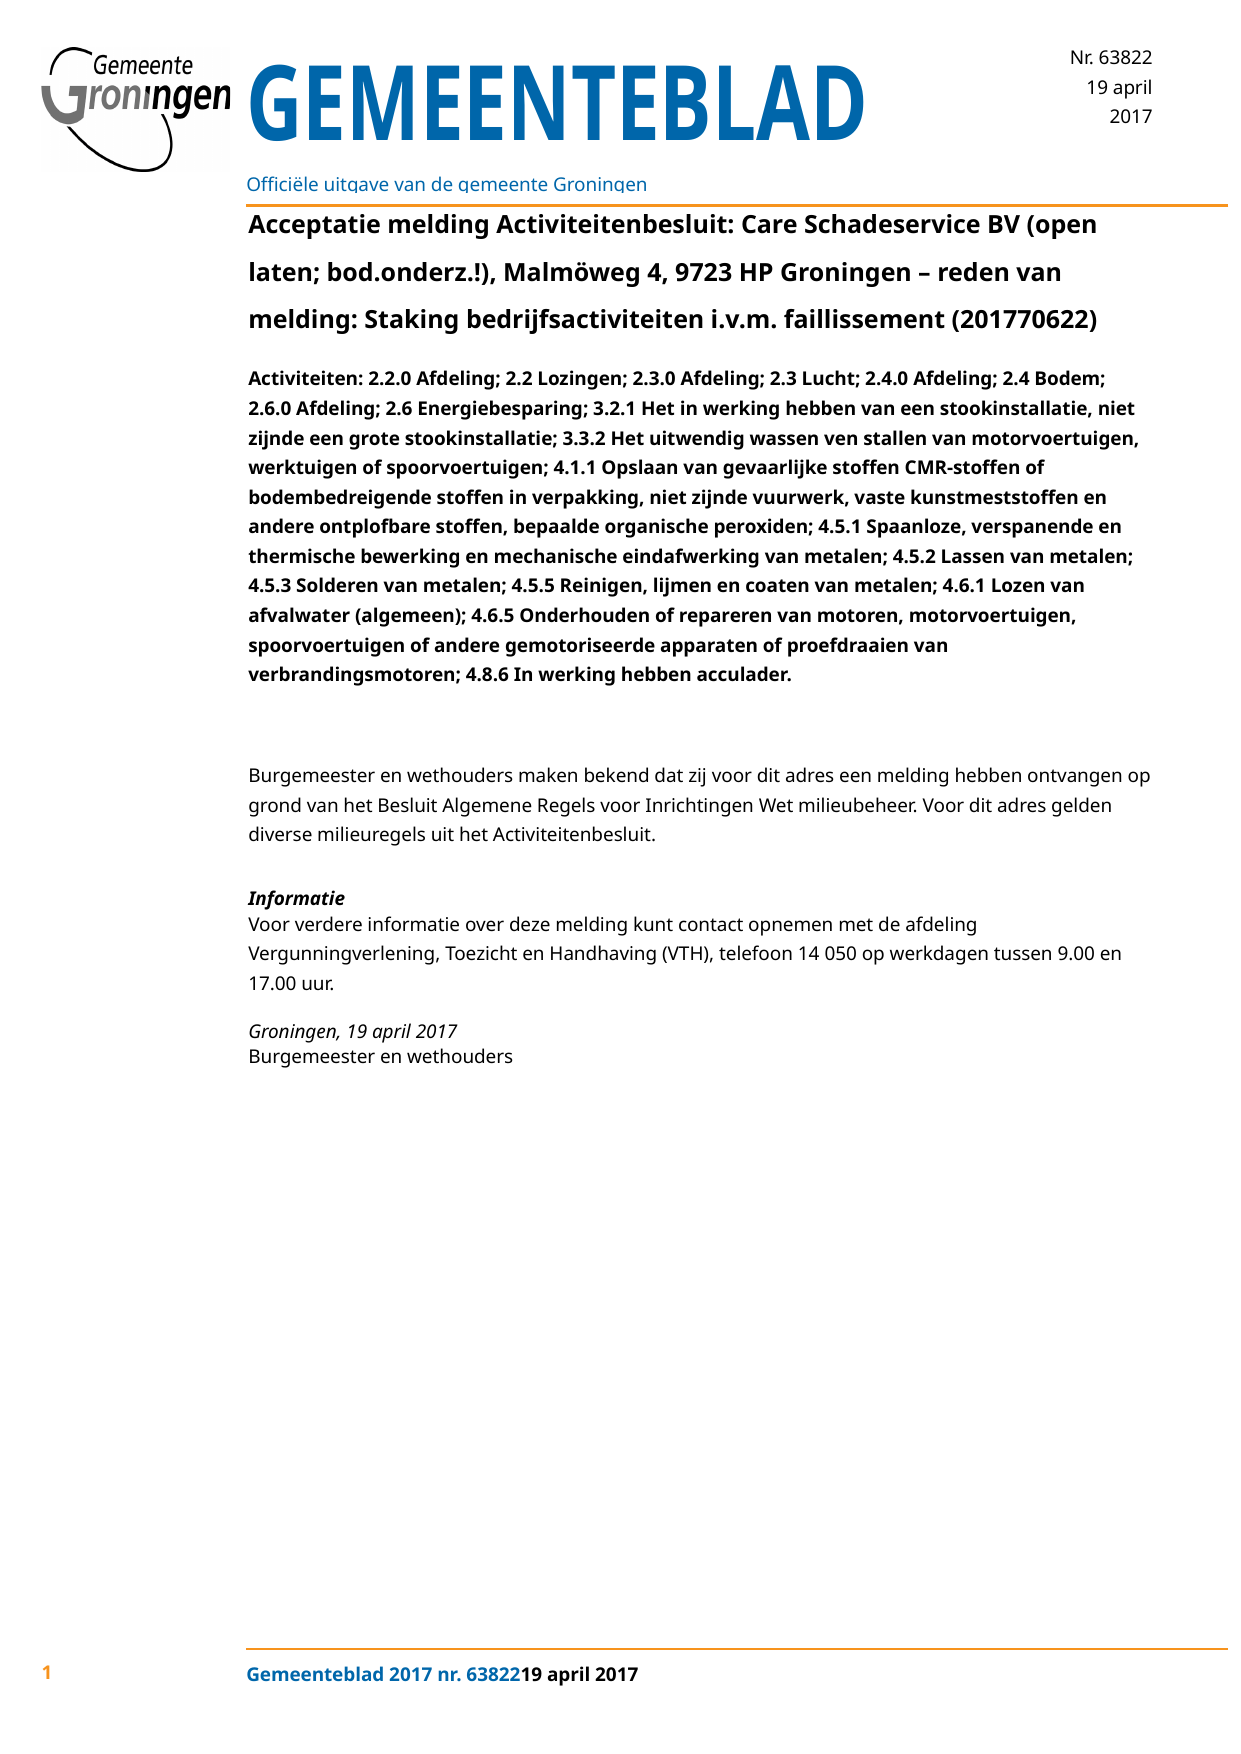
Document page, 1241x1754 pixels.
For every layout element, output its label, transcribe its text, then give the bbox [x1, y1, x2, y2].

text Acceptatie melding Activiteitenbesluit: Care Schadeservice BV (open laten; bod.onderz.!), Malmöweg 4, 9723 HP Groningen – reden van melding: Staking bedrijfsactiviteiten i.v.m. faillissement (201770622) [248, 207, 1152, 336]
picture [41, 47, 231, 172]
text Activiteiten: 2.2.0 Afdeling; 2.2 Lozingen; 2.3.0 Afdeling; 2.3 Lucht; 2.4.0 Afdeling; 2.4 Bodem; 2.6.0 Afdeling; 2.6 Energiebesparing; 3.2.1 Het in werking hebben van een stookinstallatie, niet zijnde een grote stookinstallatie; 3.3.2 Het uitwendig wassen ven stallen van motorvoertuigen, werktuigen of spoorvoertuigen; 4.1.1 Opslaan van gevaarlijke stoffen CMR-stoffen of bodembedreigende stoffen in verpakking, niet zijnde vuurwerk, vaste kunstmeststoffen en andere ontplofbare stoffen, bepaalde organische peroxiden; 4.5.1 Spaanloze, verspanende en thermische bewerking en mechanische eindafwerking van metalen; 4.5.2 Lassen van metalen; 4.5.3 Solderen van metalen; 4.5.5 Reinigen, lijmen en coaten van metalen; 4.6.1 Lozen van afvalwater (algemeen); 4.6.5 Onderhouden of repareren van motoren, motorvoertuigen, spoorvoertuigen of andere gemotoriseerde apparaten of proefdraaien van verbrandingsmotoren; 4.8.6 In werking hebben acculader. [248, 366, 1152, 687]
text Burgemeester en wethouders maken bekend dat zij voor dit adres een melding hebben ontvangen op grond van het Besluit Algemene Regels voor Inrichtingen Wet milieubeheer. Voor dit adres gelden diverse milieuregels uit het Activiteitenbesluit. [248, 762, 1152, 847]
text Informatie [248, 885, 1152, 911]
text Voor verdere informatie over deze melding kunt contact opnemen met de afdeling Vergunningverlening, Toezicht en Handhaving (VTH), telefoon 14 050 op werkdagen tussen 9.00 en 17.00 uur. [248, 911, 1152, 996]
text Groningen, 19 april 2017 [248, 1018, 1152, 1044]
text Burgemeester en wethouders [248, 1044, 1152, 1069]
